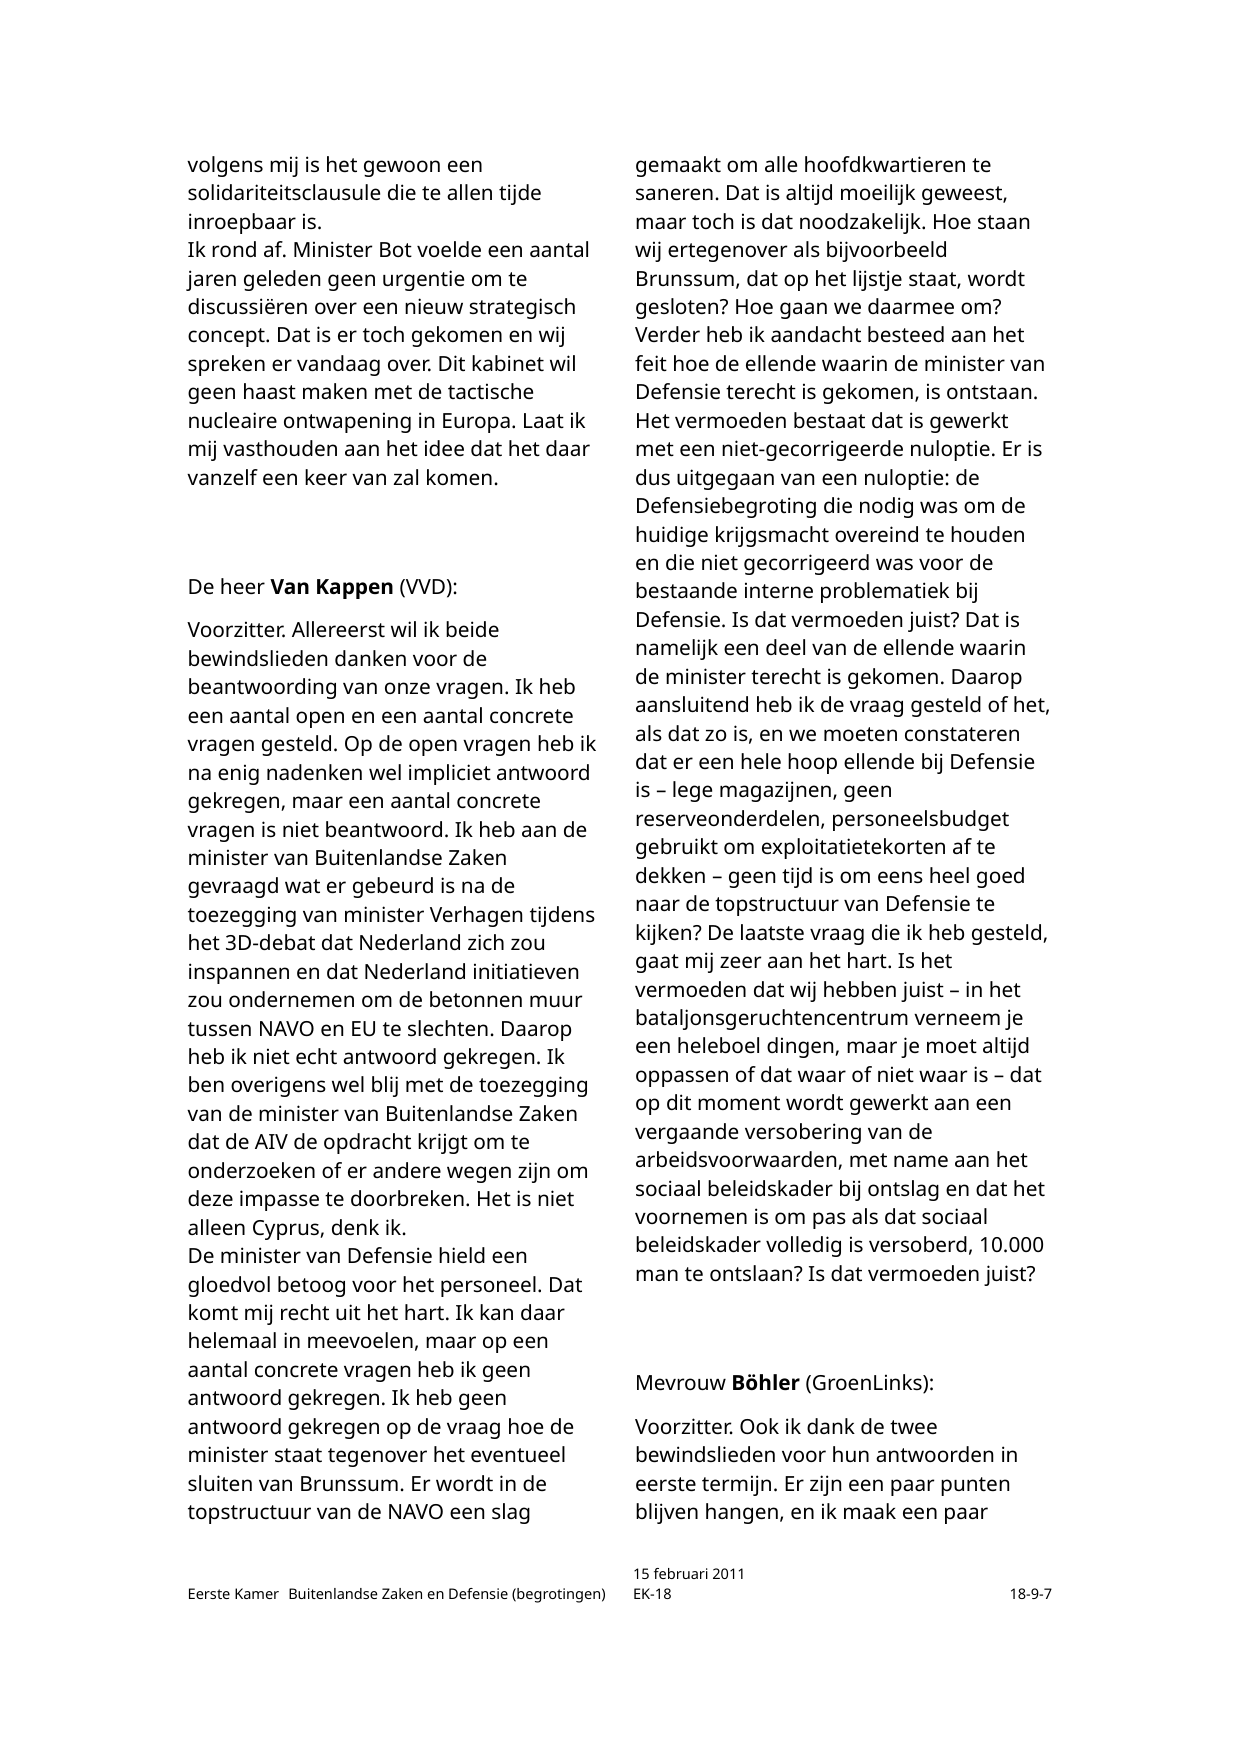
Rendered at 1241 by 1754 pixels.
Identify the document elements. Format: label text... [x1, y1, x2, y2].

text Voorzitter. Allereerst wil ik beide bewindslieden danken voor de beantwoording van onze vragen. Ik heb een aantal open en een aantal concrete vragen gesteld. Op de open vragen heb ik na enig nadenken wel impliciet antwoord gekregen, maar een aantal concrete vragen is niet beantwoord. Ik heb aan de minister van Buitenlandse Zaken gevraagd wat er gebeurd is na de toezegging van minister Verhagen tijdens het 3D-debat dat Nederland zich zou inspannen en dat Nederland initiatieven zou ondernemen om de betonnen muur tussen NAVO en EU te slechten. Daarop heb ik niet echt antwoord gekregen. Ik ben overigens wel blij met de toezegging van de minister van Buitenlandse Zaken dat de AIV de opdracht krijgt om te onderzoeken of er andere wegen zijn om deze impasse te doorbreken. Het is niet alleen Cyprus, denk ik. [187, 616, 605, 1241]
text Ik rond af. Minister Bot voelde een aantal jaren geleden geen urgentie om te discussiëren over een nieuw strategisch concept. Dat is er toch gekomen en wij spreken er vandaag over. Dit kabinet wil geen haast maken met de tactische nucleaire ontwapening in Europa. Laat ik mij vasthouden aan het idee dat het daar vanzelf een keer van zal komen. [187, 235, 605, 491]
text  [187, 521, 605, 550]
text Mevrouw Böhler (GroenLinks): [635, 1368, 1053, 1397]
text Voorzitter. Ook ik dank de twee bewindslieden voor hun antwoorden in eerste termijn. Er zijn een paar punten blijven hangen, en ik maak een paar [635, 1412, 1053, 1526]
text volgens mij is het gewoon een solidariteitsclausule die te allen tijde inroepbaar is. [187, 150, 605, 235]
text De minister van Defensie hield een gloedvol betoog voor het personeel. Dat komt mij recht uit het hart. Ik kan daar helemaal in meevoelen, maar op een aantal concrete vragen heb ik geen antwoord gekregen. Ik heb geen antwoord gekregen op de vraag hoe de minister staat tegenover het eventueel sluiten van Brunssum. Er wordt in de topstructuur van de NAVO een slag [187, 1241, 605, 1526]
text Verder heb ik aandacht besteed aan het feit hoe de ellende waarin de minister van Defensie terecht is gekomen, is ontstaan. Het vermoeden bestaat dat is gewerkt met een niet-gecorrigeerde nuloptie. Er is dus uitgegaan van een nuloptie: de Defensiebegroting die nodig was om de huidige krijgsmacht overeind te houden en die niet gecorrigeerd was voor de bestaande interne problematiek bij Defensie. Is dat vermoeden juist? Dat is namelijk een deel van de ellende waarin de minister terecht is gekomen. Daarop aansluitend heb ik de vraag gesteld of het, als dat zo is, en we moeten constateren dat er een hele hoop ellende bij Defensie is – lege magazijnen, geen reserveonderdelen, personeelsbudget gebruikt om exploitatietekorten af te dekken – geen tijd is om eens heel goed naar de topstructuur van Defensie te kijken? De laatste vraag die ik heb gesteld, gaat mij zeer aan het hart. Is het vermoeden dat wij hebben juist – in het bataljonsgeruchtencentrum verneem je een heleboel dingen, maar je moet altijd oppassen of dat waar of niet waar is – dat op dit moment wordt gewerkt aan een vergaande versobering van de arbeidsvoorwaarden, met name aan het sociaal beleidskader bij ontslag en dat het voornemen is om pas als dat sociaal beleidskader volledig is versoberd, 10.000 man te ontslaan? Is dat vermoeden juist? [635, 321, 1053, 1287]
text  [635, 1317, 1053, 1346]
text gemaakt om alle hoofdkwartieren te saneren. Dat is altijd moeilijk geweest, maar toch is dat noodzakelijk. Hoe staan wij ertegenover als bijvoorbeeld Brunssum, dat op het lijstje staat, wordt gesloten? Hoe gaan we daarmee om? [635, 150, 1053, 321]
text De heer Van Kappen (VVD): [187, 572, 605, 601]
